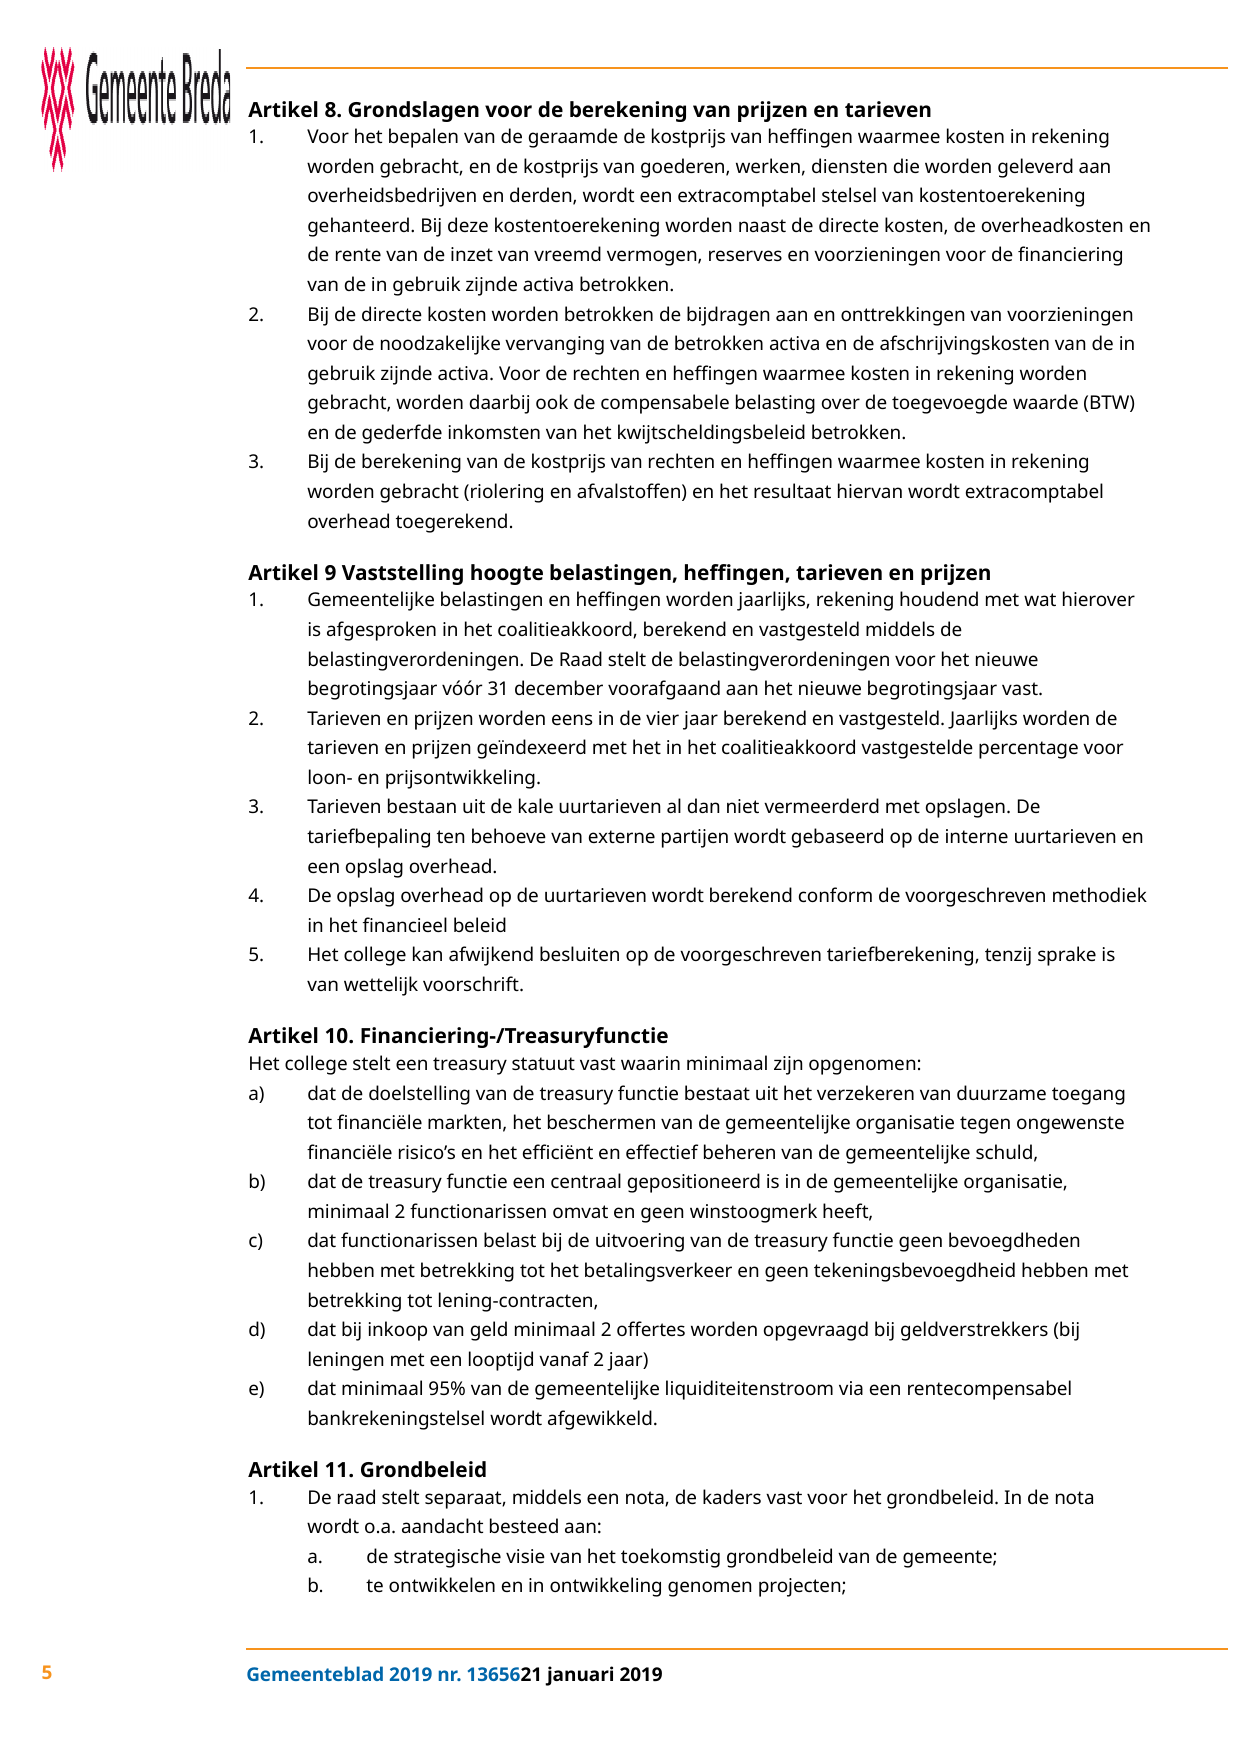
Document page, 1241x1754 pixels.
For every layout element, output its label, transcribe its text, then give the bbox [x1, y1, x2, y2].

list Bij de berekening van de kostprijs van rechten en heffingen waarmee kosten in rekening worden gebracht (riolering en afvalstoffen) en het resultaat hiervan wordt extracomptabel overhead toegerekend. [248, 449, 1152, 533]
list te ontwikkelen en in ontwikkeling genomen projecten; [307, 1573, 1152, 1598]
list de strategische visie van het toekomstig grondbeleid van de gemeente; [307, 1543, 1152, 1569]
list dat de doelstelling van de treasury functie bestaat uit het verzekeren van duurzame toegang tot financiële markten, het beschermen van de gemeentelijke organisatie tegen ongewenste financiële risico’s en het efficiënt en effectief beheren van de gemeentelijke schuld, [248, 1080, 1152, 1164]
text Artikel 9 Vaststelling hoogte belastingen, heffingen, tarieven en prijzen [248, 558, 1152, 587]
list dat de treasury functie een centraal gepositioneerd is in de gemeentelijke organisatie, minimaal 2 functionarissen omvat en geen winstoogmerk heeft, [248, 1168, 1152, 1224]
text Het college stelt een treasury statuut vast waarin minimaal zijn opgenomen: [248, 1050, 1152, 1076]
list De raad stelt separaat, middels een nota, de kaders vast voor het grondbeleid. In de nota wordt o.a. aandacht besteed aan: [248, 1484, 1152, 1539]
list Bij de directe kosten worden betrokken de bijdragen aan en onttrekkingen van voorzieningen voor de noodzakelijke vervanging van de betrokken activa en de afschrijvingskosten van de in gebruik zijnde activa. Voor de rechten en heffingen waarmee kosten in rekening worden gebracht, worden daarbij ook de compensabele belasting over de toegevoegde waarde (BTW) en de gederfde inkomsten van het kwijtscheldingsbeleid betrokken. [248, 301, 1152, 445]
list Gemeentelijke belastingen en heffingen worden jaarlijks, rekening houdend met wat hierover is afgesproken in het coalitieakkoord, berekend en vastgesteld middels de belastingverordeningen. De Raad stelt de belastingverordeningen voor het nieuwe begrotingsjaar vóór 31 december voorafgaand aan het nieuwe begrotingsjaar vast. [248, 587, 1152, 701]
list dat bij inkoop van geld minimaal 2 offertes worden opgevraagd bij geldverstrekkers (bij leningen met een looptijd vanaf 2 jaar) [248, 1316, 1152, 1372]
text Artikel 8. Grondslagen voor de berekening van prijzen en tarieven [248, 95, 1152, 123]
list dat minimaal 95% van de gemeentelijke liquiditeitenstroom via een rentecompensabel bankrekeningstelsel wordt afgewikkeld. [248, 1376, 1152, 1431]
list Voor het bepalen van de geraamde de kostprijs van heffingen waarmee kosten in rekening worden gebracht, en de kostprijs van goederen, werken, diensten die worden geleverd aan overheidsbedrijven en derden, wordt een extracomptabel stelsel van kostentoerekening gehanteerd. Bij deze kostentoerekening worden naast de directe kosten, de overheadkosten en de rente van de inzet van vreemd vermogen, reserves en voorzieningen voor de financiering van de in gebruik zijnde activa betrokken. [248, 123, 1152, 297]
list Tarieven bestaan uit de kale uurtarieven al dan niet vermeerderd met opslagen. De tariefbepaling ten behoeve van externe partijen wordt gebaseerd op de interne uurtarieven en een opslag overhead. [248, 794, 1152, 879]
list Tarieven en prijzen worden eens in de vier jaar berekend en vastgesteld. Jaarlijks worden de tarieven en prijzen geïndexeerd met het in het coalitieakkoord vastgestelde percentage voor loon- en prijsontwikkeling. [248, 705, 1152, 790]
text Artikel 10. Financiering-/Treasuryfunctie [248, 1022, 1152, 1050]
picture [41, 47, 231, 172]
text Artikel 11. Grondbeleid [248, 1456, 1152, 1484]
list Het college kan afwijkend besluiten op de voorgeschreven tariefberekening, tenzij sprake is van wettelijk voorschrift. [248, 942, 1152, 997]
list dat functionarissen belast bij de uitvoering van de treasury functie geen bevoegdheden hebben met betrekking tot het betalingsverkeer en geen tekeningsbevoegdheid hebben met betrekking tot lening-contracten, [248, 1228, 1152, 1312]
list De opslag overhead op de uurtarieven wordt berekend conform de voorgeschreven methodiek in het financieel beleid [248, 882, 1152, 938]
